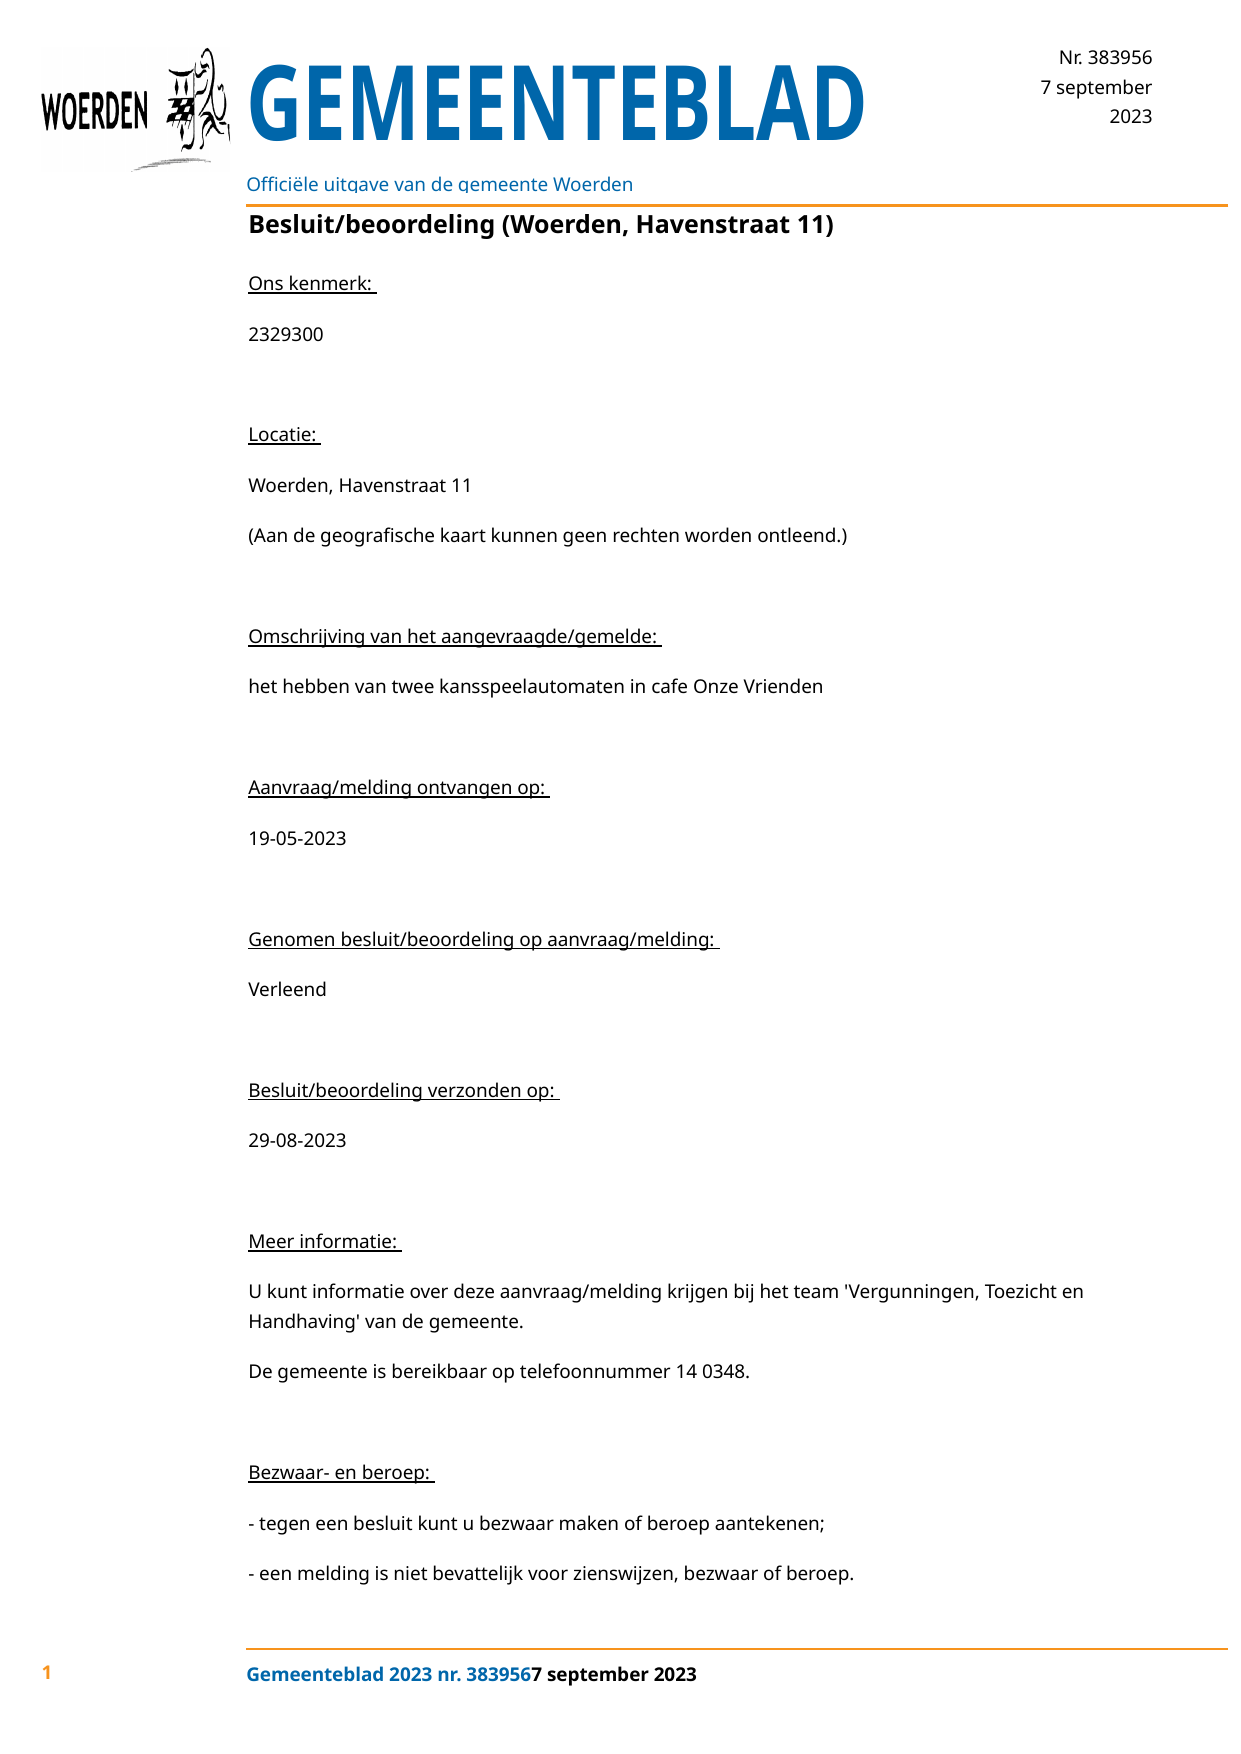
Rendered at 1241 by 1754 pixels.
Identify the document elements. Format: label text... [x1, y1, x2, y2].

text Locatie: [248, 422, 1152, 447]
text Ons kenmerk: [248, 270, 1152, 296]
text Aanvraag/melding ontvangen op: [248, 774, 1152, 800]
text - tegen een besluit kunt u bezwaar maken of beroep aantekenen; [248, 1510, 1152, 1536]
text Besluit/beoordeling (Woerden, Havenstraat 11) [248, 207, 1152, 241]
text Verleend [248, 976, 1152, 1002]
text 2329300 [248, 321, 1152, 346]
text U kunt informatie over deze aanvraag/melding krijgen bij het team 'Vergunningen, Toezicht en Handhaving' van de gemeente. [248, 1279, 1152, 1334]
text het hebben van twee kansspeelautomaten in cafe Onze Vrienden [248, 674, 1152, 699]
text Omschrijving van het aangevraagde/gemelde: [248, 623, 1152, 649]
text Bezwaar- en beroep: [248, 1459, 1152, 1485]
text 19-05-2023 [248, 825, 1152, 851]
text Meer informatie: [248, 1228, 1152, 1254]
picture [41, 47, 231, 172]
text 29-08-2023 [248, 1127, 1152, 1153]
text Genomen besluit/beoordeling op aanvraag/melding: [248, 926, 1152, 951]
text - een melding is niet bevattelijk voor zienswijzen, bezwaar of beroep. [248, 1560, 1152, 1586]
text Woerden, Havenstraat 11 [248, 472, 1152, 498]
text (Aan de geografische kaart kunnen geen rechten worden ontleend.) [248, 522, 1152, 548]
text De gemeente is bereikbaar op telefoonnummer 14 0348. [248, 1359, 1152, 1384]
text Besluit/beoordeling verzonden op: [248, 1077, 1152, 1103]
